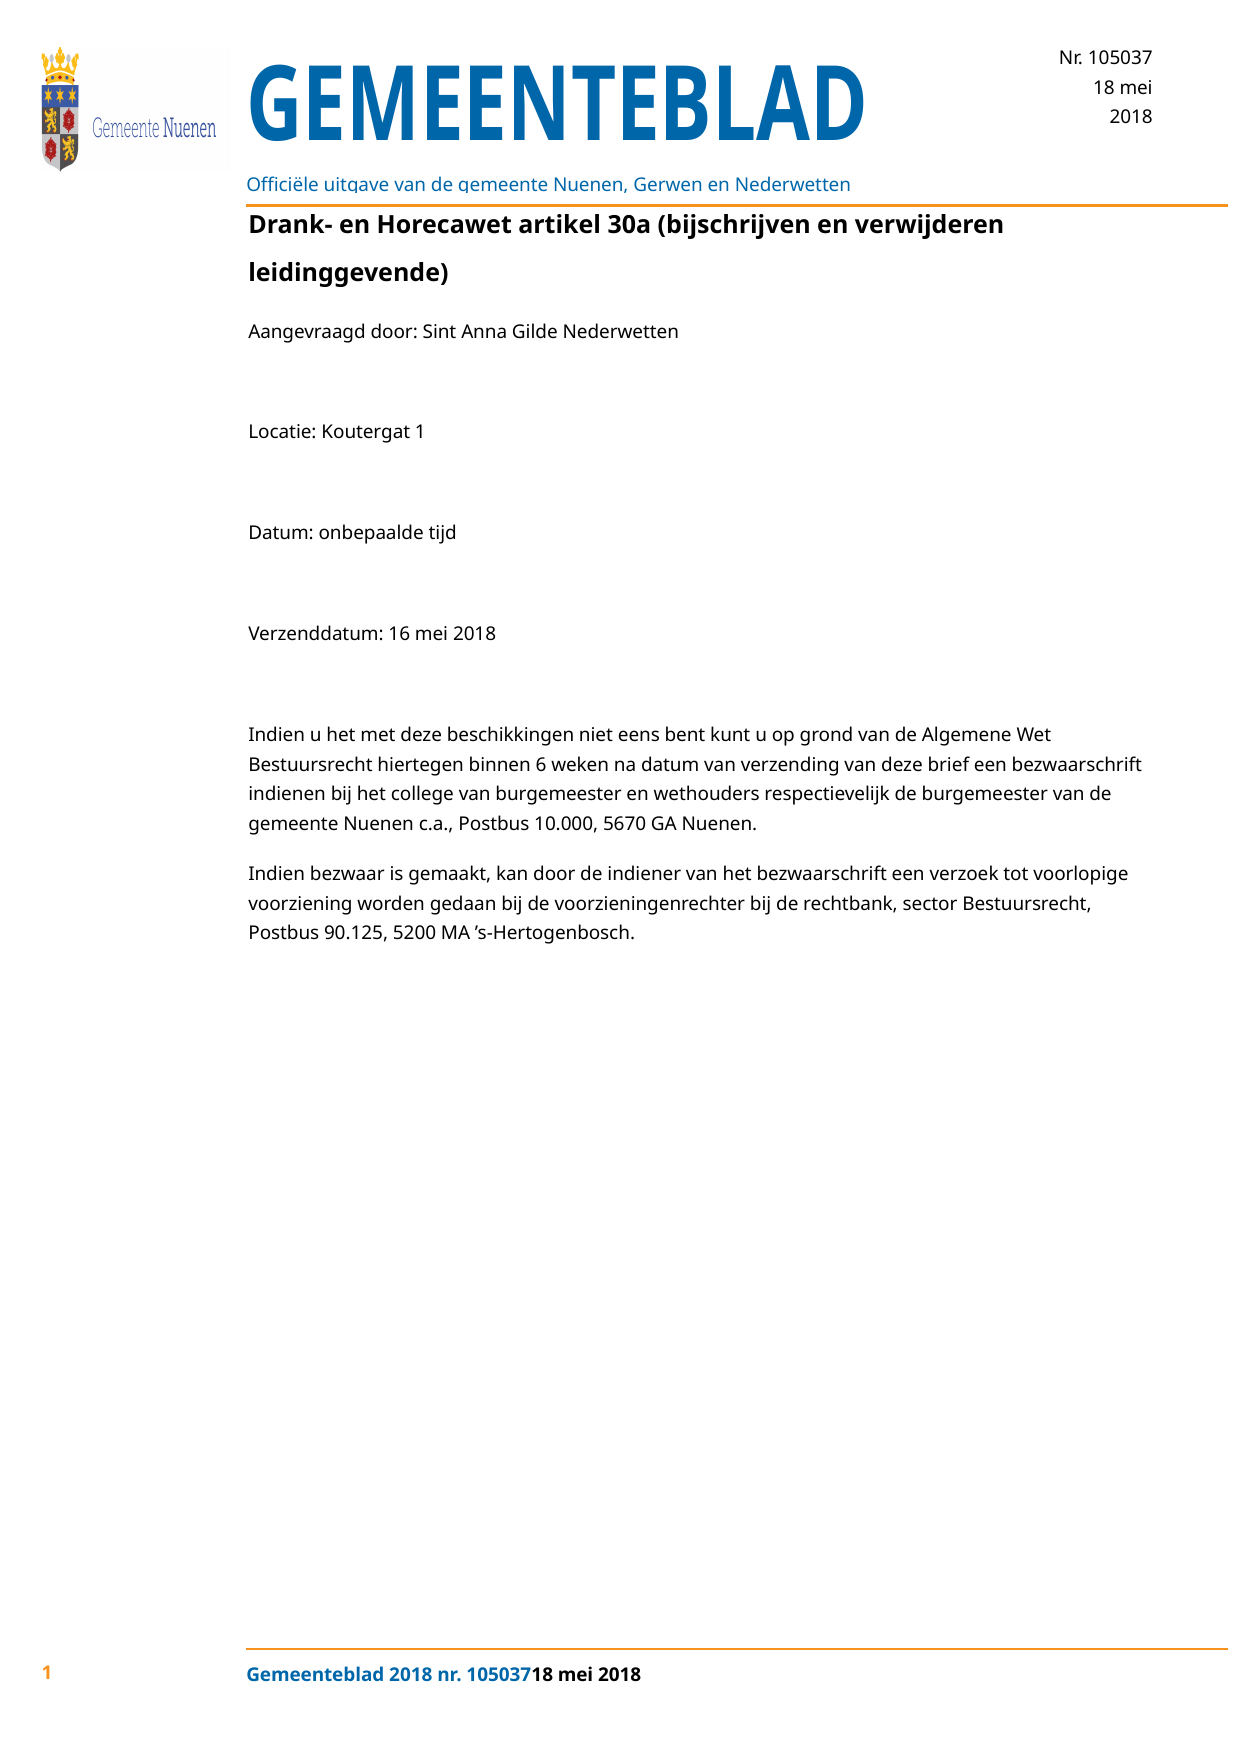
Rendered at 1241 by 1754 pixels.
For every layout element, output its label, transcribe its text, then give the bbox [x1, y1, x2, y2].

text Verzenddatum: 16 mei 2018 [248, 620, 1152, 646]
text Aangevraagd door: Sint Anna Gilde Nederwetten [248, 318, 1152, 344]
picture [41, 47, 231, 172]
text Indien u het met deze beschikkingen niet eens bent kunt u op grond van de Algemene Wet Bestuursrecht hiertegen binnen 6 weken na datum van verzending van deze brief een bezwaarschrift indienen bij het college van burgemeester en wethouders respectievelijk de burgemeester van de gemeente Nuenen c.a., Postbus 10.000, 5670 GA Nuenen. [248, 721, 1152, 836]
text Indien bezwaar is gemaakt, kan door de indiener van het bezwaarschrift een verzoek tot voorlopige voorziening worden gedaan bij de voorzieningenrechter bij de rechtbank, sector Bestuursrecht, Postbus 90.125, 5200 MA ’s-Hertogenbosch. [248, 860, 1152, 945]
text Locatie: Koutergat 1 [248, 419, 1152, 444]
text Datum: onbepaalde tijd [248, 519, 1152, 545]
text Drank- en Horecawet artikel 30a (bijschrijven en verwijderen leidinggevende) [248, 207, 1152, 288]
